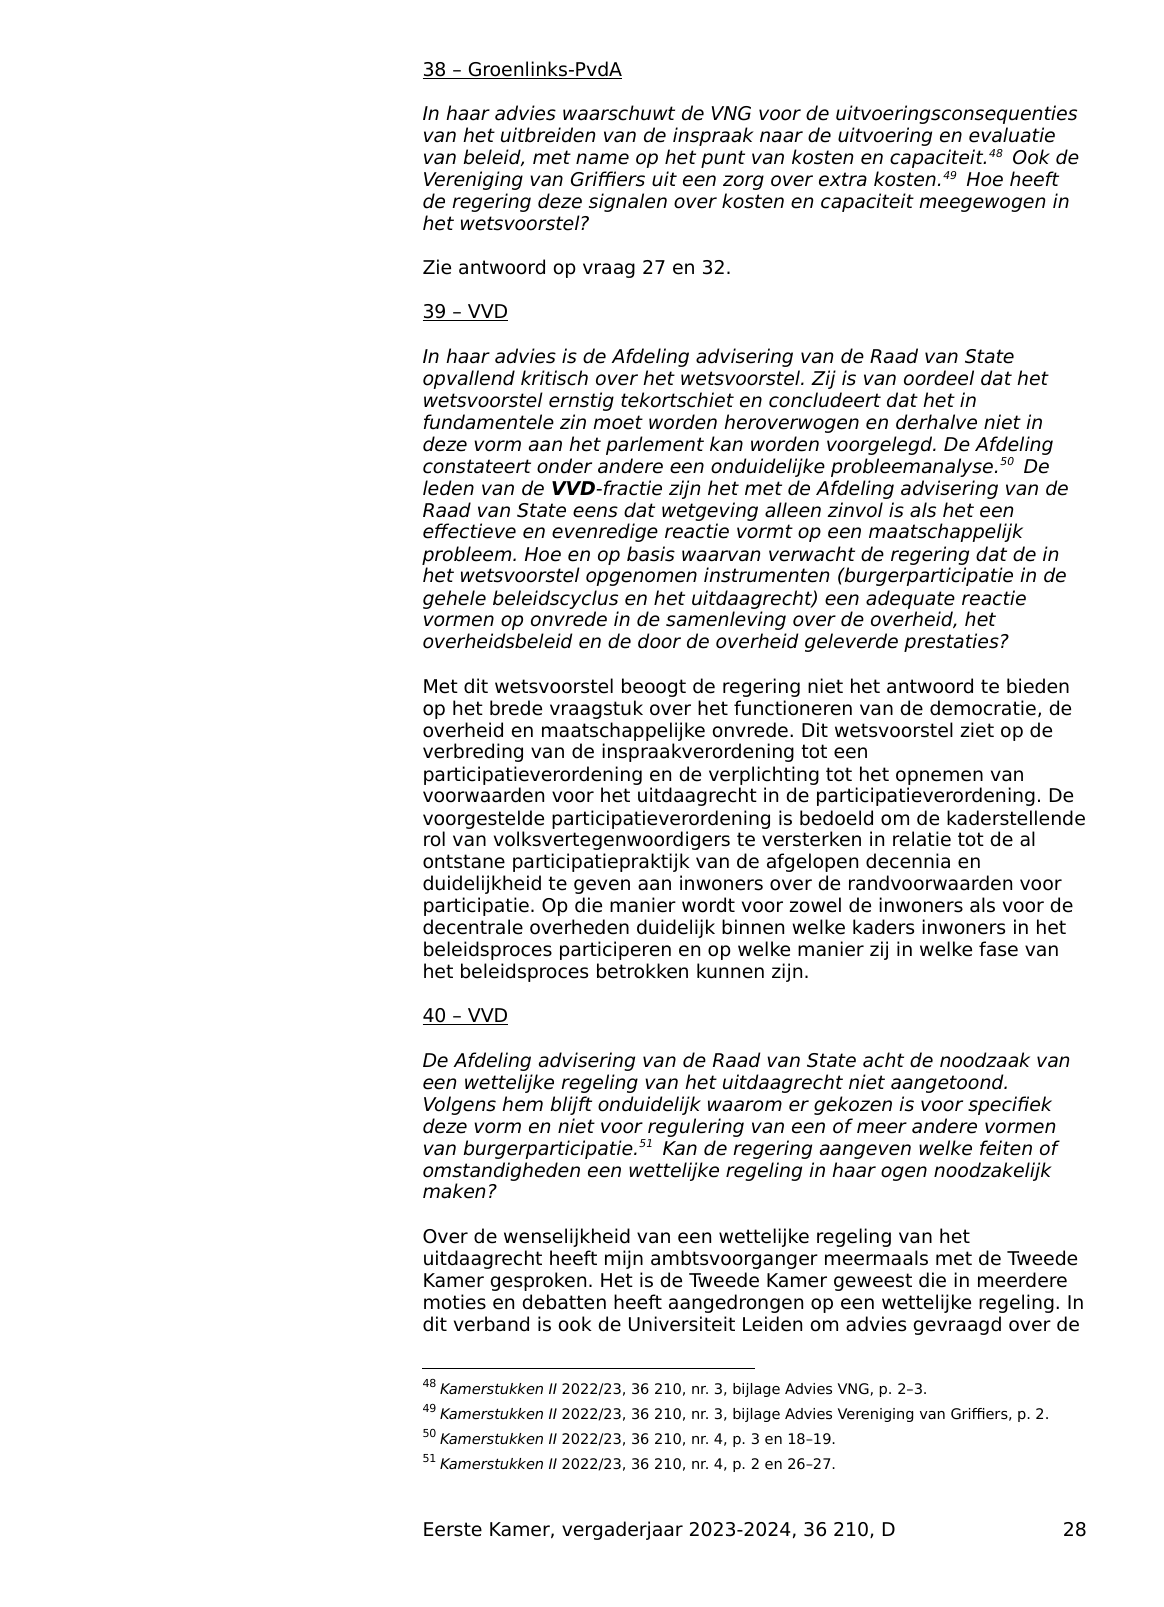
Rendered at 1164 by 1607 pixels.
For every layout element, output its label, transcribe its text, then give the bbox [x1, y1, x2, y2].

text Over de wenselijkheid van een wettelijke regeling van het uitdaagrecht heeft mijn ambtsvoorganger meermaals met de Tweede Kamer gesproken. Het is de Tweede Kamer geweest die in meerdere moties en debatten heeft aangedrongen op een wettelijke regeling. In dit verband is ook de Universiteit Leiden om advies gevraagd over de [422, 1226, 1087, 1336]
subtitle 40 – VVD [422, 1005, 1087, 1027]
text Kamerstukken II 2022/23, 36 210, nr. 3, bijlage Advies Vereniging van Griffiers, p. 2. [422, 1402, 1087, 1424]
text Zie antwoord op vraag 27 en 32. [422, 257, 1087, 279]
subtitle 38 – Groenlinks-PvdA [422, 59, 1087, 81]
text In haar advies is de Afdeling advisering van de Raad van State opvallend kritisch over het wetsvoorstel. Zij is van oordeel dat het wetsvoorstel ernstig tekortschiet en concludeert dat het in fundamentele zin moet worden heroverwogen en derhalve niet in deze vorm aan het parlement kan worden voorgelegd. De Afdeling constateert onder andere een onduidelijke probleemanalyse. De leden van de VVD-fractie zijn het met de Afdeling advisering van de Raad van State eens dat wetgeving alleen zinvol is als het een effectieve en evenredige reactie vormt op een maatschappelijk probleem. Hoe en op basis waarvan verwacht de regering dat de in het wetsvoorstel opgenomen instrumenten (burgerparticipatie in de gehele beleidscyclus en het uitdaagrecht) een adequate reactie vormen op onvrede in de samenleving over de overheid, het overheidsbeleid en de door de overheid geleverde prestaties? [422, 346, 1087, 653]
text Kamerstukken II 2022/23, 36 210, nr. 4, p. 2 en 26–27. [422, 1452, 1087, 1474]
text Kamerstukken II 2022/23, 36 210, nr. 3, bijlage Advies VNG, p. 2–3. [422, 1377, 1087, 1399]
text Met dit wetsvoorstel beoogt de regering niet het antwoord te bieden op het brede vraagstuk over het functioneren van de democratie, de overheid en maatschappelijke onvrede. Dit wetsvoorstel ziet op de verbreding van de inspraakverordening tot een participatieverordening en de verplichting tot het opnemen van voorwaarden voor het uitdaagrecht in de participatieverordening. De voorgestelde participatieverordening is bedoeld om de kaderstellende rol van volksvertegenwoordigers te versterken in relatie tot de al ontstane participatiepraktijk van de afgelopen decennia en duidelijkheid te geven aan inwoners over de randvoorwaarden voor participatie. Op die manier wordt voor zowel de inwoners als voor de decentrale overheden duidelijk binnen welke kaders inwoners in het beleidsproces participeren en op welke manier zij in welke fase van het beleidsproces betrokken kunnen zijn. [422, 676, 1087, 983]
subtitle 39 – VVD [422, 301, 1087, 323]
text In haar advies waarschuwt de VNG voor de uitvoeringsconsequenties van het uitbreiden van de inspraak naar de uitvoering en evaluatie van beleid, met name op het punt van kosten en capaciteit. Ook de Vereniging van Griffiers uit een zorg over extra kosten. Hoe heeft de regering deze signalen over kosten en capaciteit meegewogen in het wetsvoorstel? [422, 103, 1087, 235]
text De Afdeling advisering van de Raad van State acht de noodzaak van een wettelijke regeling van het uitdaagrecht niet aangetoond. Volgens hem blijft onduidelijk waarom er gekozen is voor specifiek deze vorm en niet voor regulering van een of meer andere vormen van burgerparticipatie. Kan de regering aangeven welke feiten of omstandigheden een wettelijke regeling in haar ogen noodzakelijk maken? [422, 1049, 1087, 1203]
text Kamerstukken II 2022/23, 36 210, nr. 4, p. 3 en 18–19. [422, 1427, 1087, 1449]
